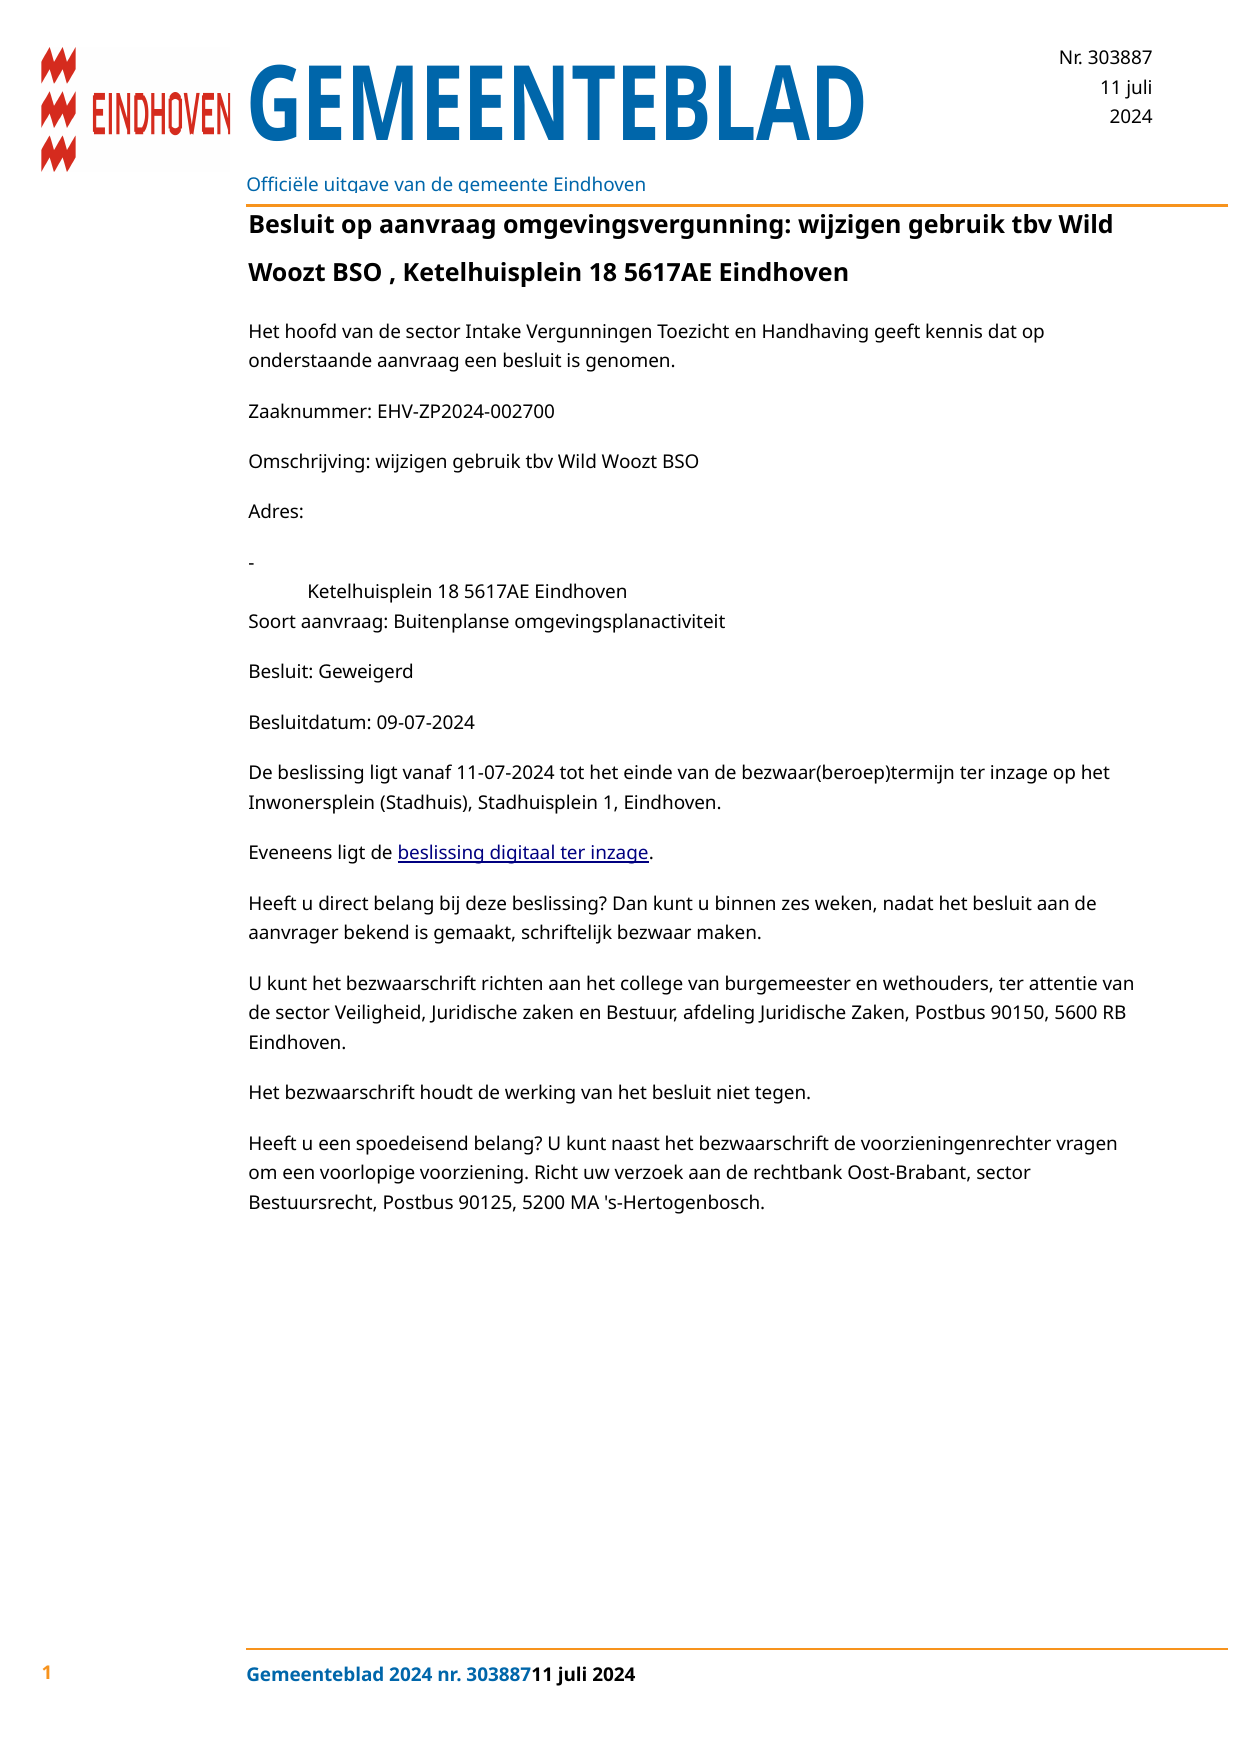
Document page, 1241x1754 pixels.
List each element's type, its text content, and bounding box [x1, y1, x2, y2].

text Het hoofd van de sector Intake Vergunningen Toezicht en Handhaving geeft kennis dat op onderstaande aanvraag een besluit is genomen. [248, 318, 1152, 373]
text Besluit: Geweigerd [248, 659, 1152, 684]
text Het bezwaarschrift houdt de werking van het besluit niet tegen. [248, 1079, 1152, 1105]
text Soort aanvraag: Buitenplanse omgevingsplanactiviteit [248, 608, 1152, 634]
text Heeft u een spoedeisend belang? U kunt naast het bezwaarschrift de voorzieningenrechter vragen om een voorlopige voorziening. Richt uw verzoek aan de rechtbank Oost-Brabant, sector Bestuursrecht, Postbus 90125, 5200 MA 's-Hertogenbosch. [248, 1130, 1152, 1215]
text U kunt het bezwaarschrift richten aan het college van burgemeester en wethouders, ter attentie van de sector Veiligheid, Juridische zaken en Bestuur, afdeling Juridische Zaken, Postbus 90150, 5600 RB Eindhoven. [248, 970, 1152, 1055]
text Heeft u direct belang bij deze beslissing? Dan kunt u binnen zes weken, nadat het besluit aan de aanvrager bekend is gemaakt, schriftelijk bezwaar maken. [248, 890, 1152, 945]
text Zaaknummer: EHV-ZP2024-002700 [248, 398, 1152, 424]
text Omschrijving: wijzigen gebruik tbv Wild Woozt BSO [248, 448, 1152, 474]
text Besluit op aanvraag omgevingsvergunning: wijzigen gebruik tbv Wild Woozt BSO , Ketelhuisplein 18 5617AE Eindhoven [248, 207, 1152, 288]
text De beslissing ligt vanaf 11-07-2024 tot het einde van de bezwaar(beroep)termijn ter inzage op het Inwonersplein (Stadhuis), Stadhuisplein 1, Eindhoven. [248, 759, 1152, 815]
text Besluitdatum: 09-07-2024 [248, 709, 1152, 735]
text Eveneens ligt de beslissing digitaal ter inzage. [248, 839, 1152, 865]
text Adres: [248, 499, 1152, 524]
picture [41, 47, 231, 172]
list Ketelhuisplein 18 5617AE Eindhoven [248, 579, 1152, 604]
